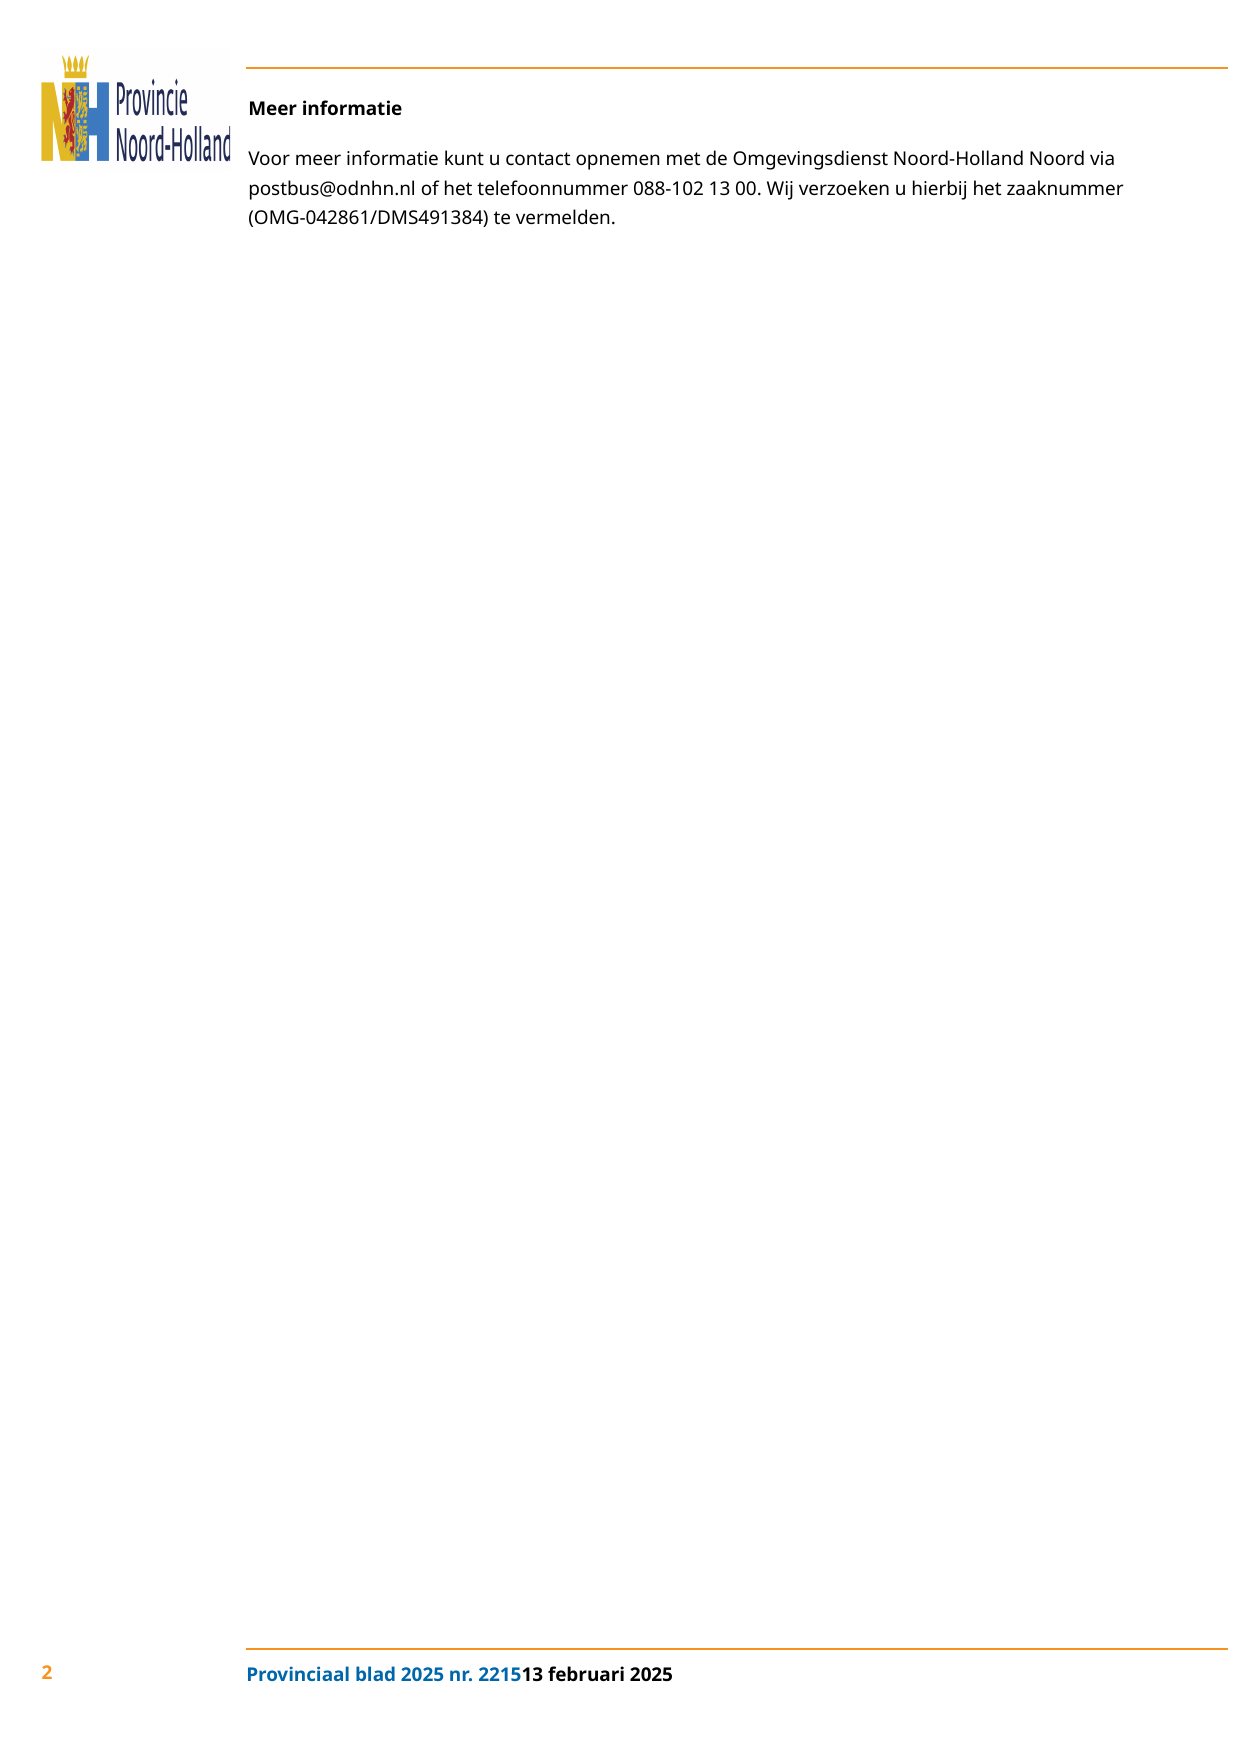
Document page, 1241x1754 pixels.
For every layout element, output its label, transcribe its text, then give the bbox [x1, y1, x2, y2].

text Meer informatie [248, 95, 1152, 121]
text Voor meer informatie kunt u contact opnemen met de Omgevingsdienst Noord-Holland Noord via postbus@odnhn.nl of het telefoonnummer 088-102 13 00. Wij verzoeken u hierbij het zaaknummer (OMG-042861/DMS491384) te vermelden. [248, 145, 1152, 230]
picture [41, 47, 231, 172]
